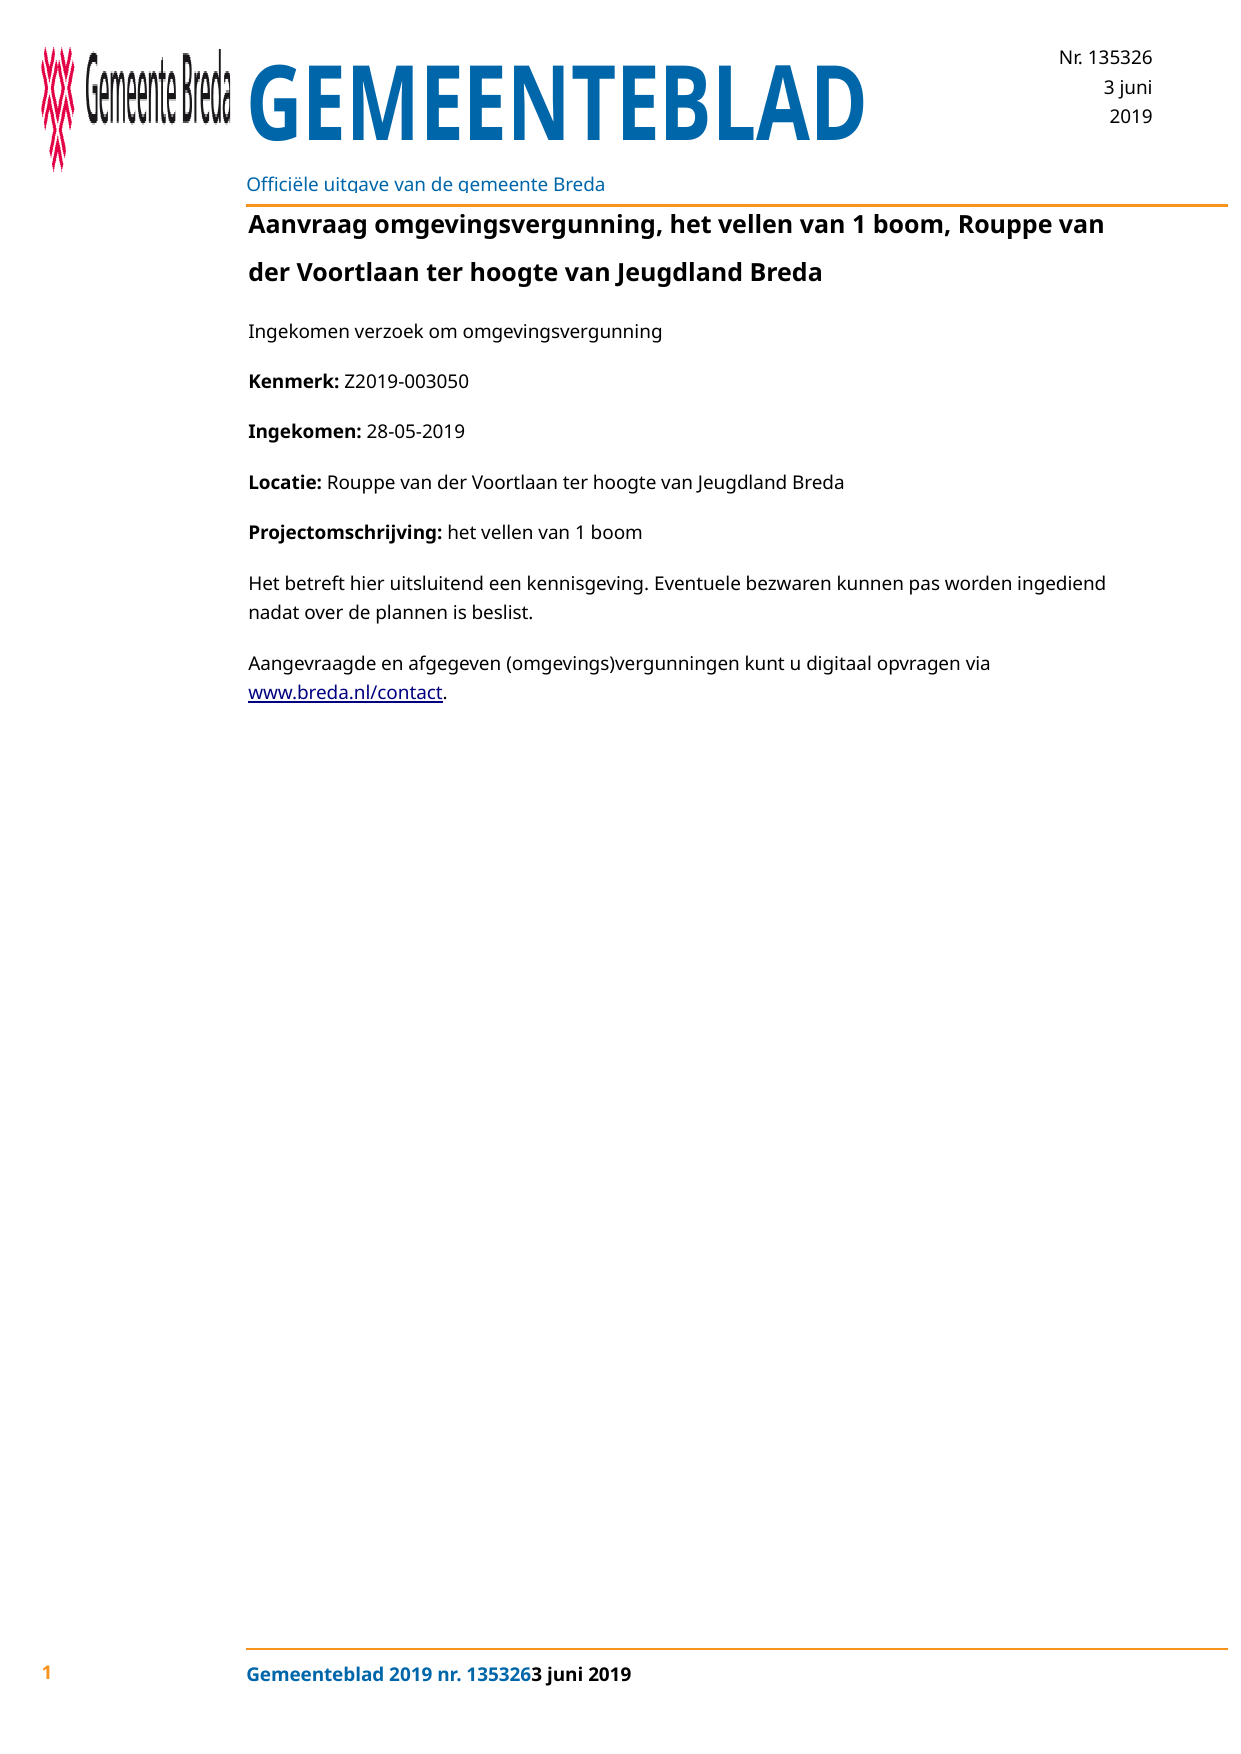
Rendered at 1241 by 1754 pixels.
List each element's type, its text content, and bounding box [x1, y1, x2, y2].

text Aangevraagde en afgegeven (omgevings)vergunningen kunt u digitaal opvragen via www.breda.nl/contact. [248, 650, 1152, 705]
text Kenmerk: Z2019-003050 [248, 368, 1152, 394]
text Aanvraag omgevingsvergunning, het vellen van 1 boom, Rouppe van der Voortlaan ter hoogte van Jeugdland Breda [248, 207, 1152, 288]
text Locatie: Rouppe van der Voortlaan ter hoogte van Jeugdland Breda [248, 469, 1152, 495]
text Ingekomen: 28-05-2019 [248, 419, 1152, 444]
text Projectomschrijving: het vellen van 1 boom [248, 519, 1152, 545]
text Het betreft hier uitsluitend een kennisgeving. Eventuele bezwaren kunnen pas worden ingediend nadat over de plannen is beslist. [248, 570, 1152, 625]
text Ingekomen verzoek om omgevingsvergunning [248, 318, 1152, 344]
picture [41, 47, 231, 172]
